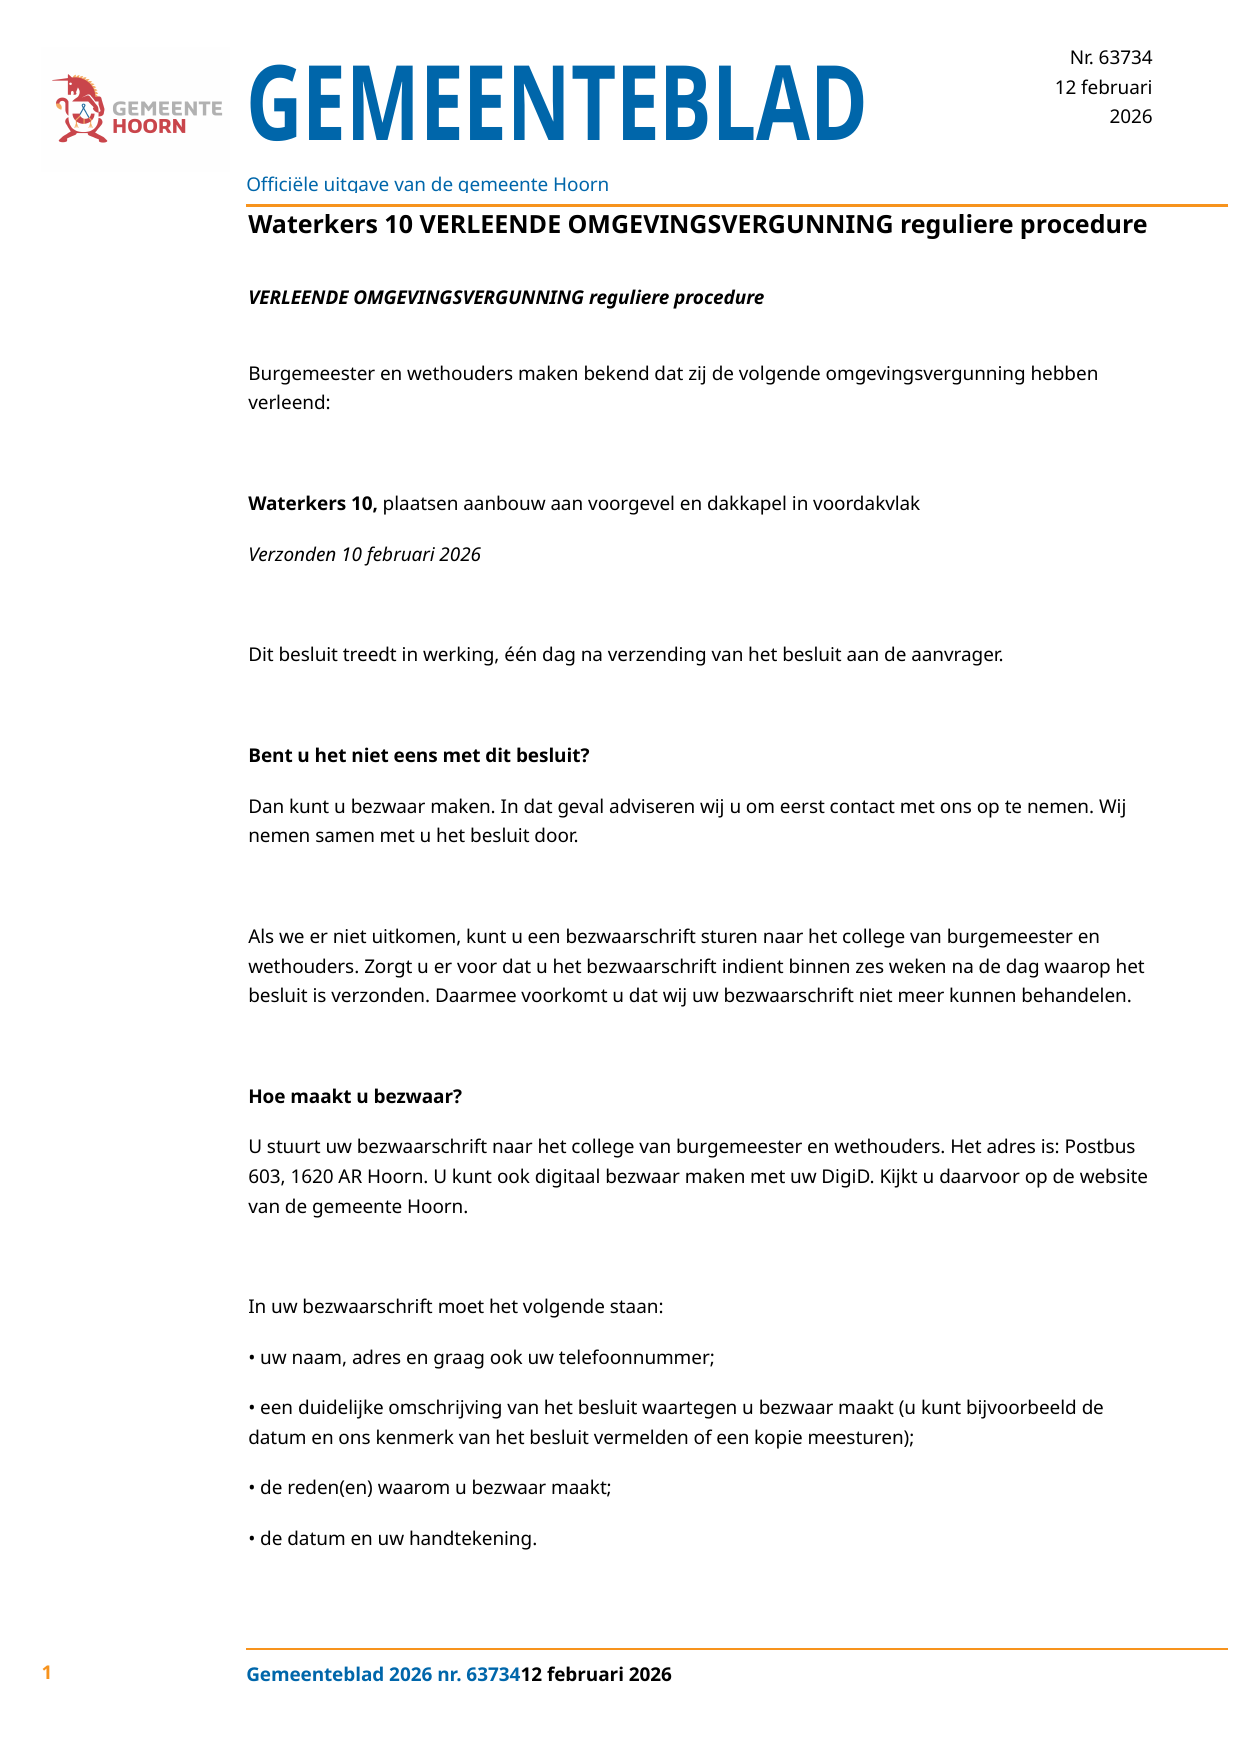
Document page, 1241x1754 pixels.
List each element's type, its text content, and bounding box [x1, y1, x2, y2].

text VERLEENDE OMGEVINGSVERGUNNING reguliere procedure [248, 284, 1152, 309]
text U stuurt uw bezwaarschrift naar het college van burgemeester en wethouders. Het adres is: Postbus 603, 1620 AR Hoorn. U kunt ook digitaal bezwaar maken met uw DigiD. Kijkt u daarvoor op de website van de gemeente Hoorn. [248, 1134, 1152, 1219]
text • uw naam, adres en graag ook uw telefoonnummer; [248, 1344, 1152, 1370]
text In uw bezwaarschrift moet het volgende staan: [248, 1294, 1152, 1319]
text Verzonden 10 februari 2026 [248, 541, 1152, 567]
text Hoe maakt u bezwaar? [248, 1083, 1152, 1109]
text Als we er niet uitkomen, kunt u een bezwaarschrift sturen naar het college van burgemeester en wethouders. Zorgt u er voor dat u het bezwaarschrift indient binnen zes weken na de dag waarop het besluit is verzonden. Daarmee voorkomt u dat wij uw bezwaarschrift niet meer kunnen behandelen. [248, 923, 1152, 1008]
text Bent u het niet eens met dit besluit? [248, 742, 1152, 768]
text • de reden(en) waarom u bezwaar maakt; [248, 1474, 1152, 1500]
text Dan kunt u bezwaar maken. In dat geval adviseren wij u om eerst contact met ons op te nemen. Wij nemen samen met u het besluit door. [248, 793, 1152, 848]
text • een duidelijke omschrijving van het besluit waartegen u bezwaar maakt (u kunt bijvoorbeeld de datum en ons kenmerk van het besluit vermelden of een kopie meesturen); [248, 1394, 1152, 1450]
text Waterkers 10 VERLEENDE OMGEVINGSVERGUNNING reguliere procedure [248, 207, 1152, 241]
text Burgemeester en wethouders maken bekend dat zij de volgende omgevingsvergunning hebben verleend: [248, 360, 1152, 415]
text • de datum en uw handtekening. [248, 1525, 1152, 1551]
picture [41, 47, 231, 172]
text Waterkers 10, plaatsen aanbouw aan voorgevel en dakkapel in voordakvlak [248, 490, 1152, 516]
text Dit besluit treedt in werking, één dag na verzending van het besluit aan de aanvrager. [248, 642, 1152, 667]
